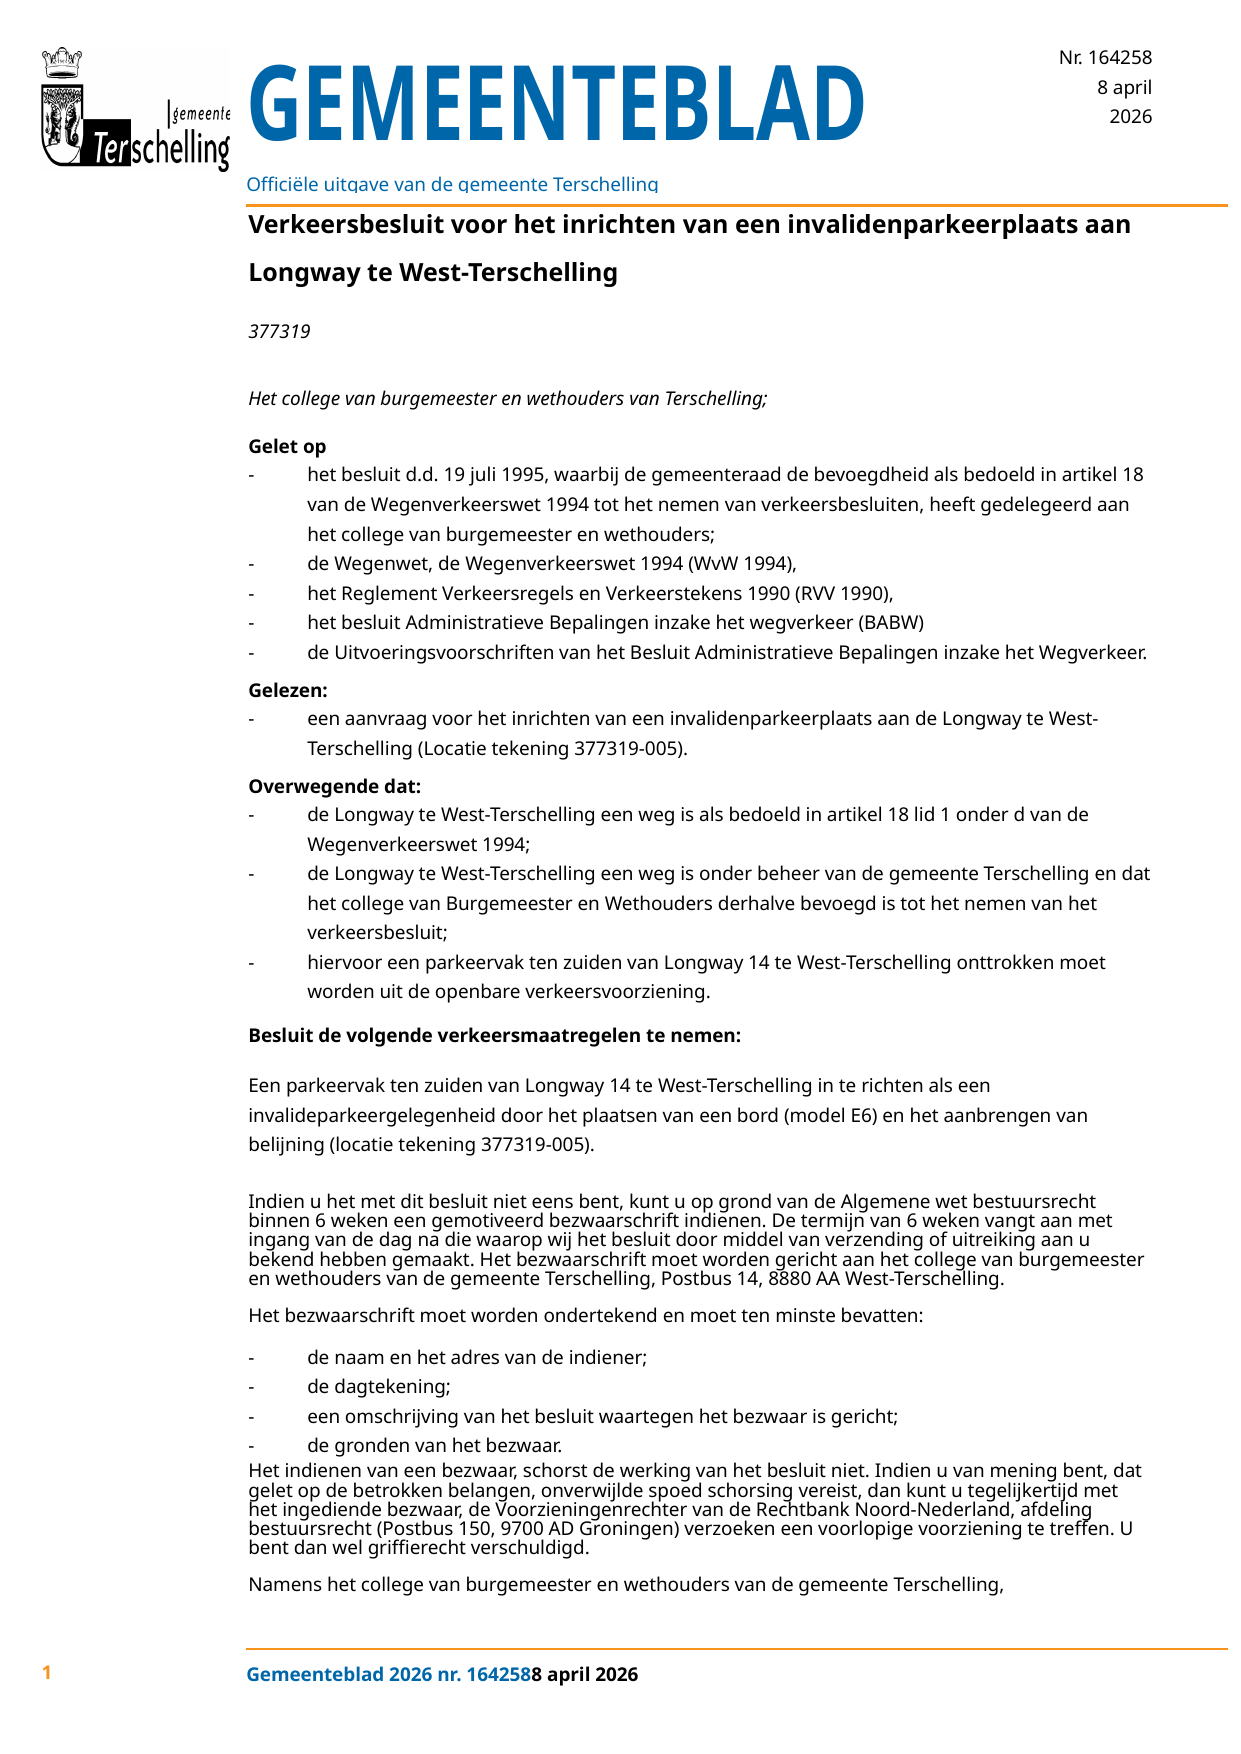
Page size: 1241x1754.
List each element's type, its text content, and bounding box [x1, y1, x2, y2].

list de Wegenwet, de Wegenverkeerswet 1994 (WvW 1994), [248, 550, 1152, 576]
text Besluit de volgende verkeersmaatregelen te nemen: [248, 1022, 1152, 1048]
text Gelezen: [248, 677, 1152, 703]
list een omschrijving van het besluit waartegen het bezwaar is gericht; [248, 1403, 1152, 1429]
text Het bezwaarschrift moet worden ondertekend en moet ten minste bevatten: [248, 1307, 1152, 1326]
text Gelet op [248, 433, 1152, 459]
text Een parkeervak ten zuiden van Longway 14 te West-Terschelling in te richten als een invalideparkeergelegenheid door het plaatsen van een bord (model E6) en het aanbrengen van belijning (locatie tekening 377319-005). [248, 1072, 1152, 1157]
text Namens het college van burgemeester en wethouders van de gemeente Terschelling, [248, 1576, 1152, 1596]
text Indien u het met dit besluit niet eens bent, kunt u op grond van de Algemene wet bestuursrecht binnen 6 weken een gemotiveerd bezwaarschrift indienen. De termijn van 6 weken vangt aan met ingang van de dag na die waarop wij het besluit door middel van verzending of uitreiking aan u bekend hebben gemaakt. Het bezwaarschrift moet worden gericht aan het college van burgemeester en wethouders van de gemeente Terschelling, Postbus 14, 8880 AA West-Terschelling. [248, 1193, 1152, 1289]
picture [41, 47, 231, 172]
list een aanvraag voor het inrichten van een invalidenparkeerplaats aan de Longway te West-Terschelling (Locatie tekening 377319-005). [248, 705, 1152, 761]
text Overwegende dat: [248, 773, 1152, 798]
list de naam en het adres van de indiener; [248, 1344, 1152, 1370]
list de Longway te West-Terschelling een weg is als bedoeld in artikel 18 lid 1 onder d van de Wegenverkeerswet 1994; [248, 801, 1152, 856]
list de dagtekening; [248, 1373, 1152, 1399]
list hiervoor een parkeervak ten zuiden van Longway 14 te West-Terschelling onttrokken moet worden uit de openbare verkeersvoorziening. [248, 949, 1152, 1004]
list de gronden van het bezwaar. [248, 1433, 1152, 1458]
text Het college van burgemeester en wethouders van Terschelling; [248, 386, 1152, 411]
list het besluit Administratieve Bepalingen inzake het wegverkeer (BABW) [248, 609, 1152, 635]
list de Longway te West-Terschelling een weg is onder beheer van de gemeente Terschelling en dat het college van Burgemeester en Wethouders derhalve bevoegd is tot het nemen van het verkeersbesluit; [248, 860, 1152, 945]
list het besluit d.d. 19 juli 1995, waarbij de gemeenteraad de bevoegdheid als bedoeld in artikel 18 van de Wegenverkeerswet 1994 tot het nemen van verkeersbesluiten, heeft gedelegeerd aan het college van burgemeester en wethouders; [248, 462, 1152, 546]
text Het indienen van een bezwaar, schorst de werking van het besluit niet. Indien u van mening bent, dat gelet op de betrokken belangen, onverwijlde spoed schorsing vereist, dan kunt u tegelijkertijd met het ingediende bezwaar, de Voorzieningenrechter van de Rechtbank Noord-Nederland, afdeling bestuursrecht (Postbus 150, 9700 AD Groningen) verzoeken een voorlopige voorziening te treffen. U bent dan wel griffierecht verschuldigd. [248, 1462, 1152, 1559]
text Verkeersbesluit voor het inrichten van een invalidenparkeerplaats aan Longway te West-Terschelling [248, 207, 1152, 288]
text 377319 [248, 318, 1152, 344]
list de Uitvoeringsvoorschriften van het Besluit Administratieve Bepalingen inzake het Wegverkeer. [248, 639, 1152, 665]
list het Reglement Verkeersregels en Verkeerstekens 1990 (RVV 1990), [248, 580, 1152, 606]
